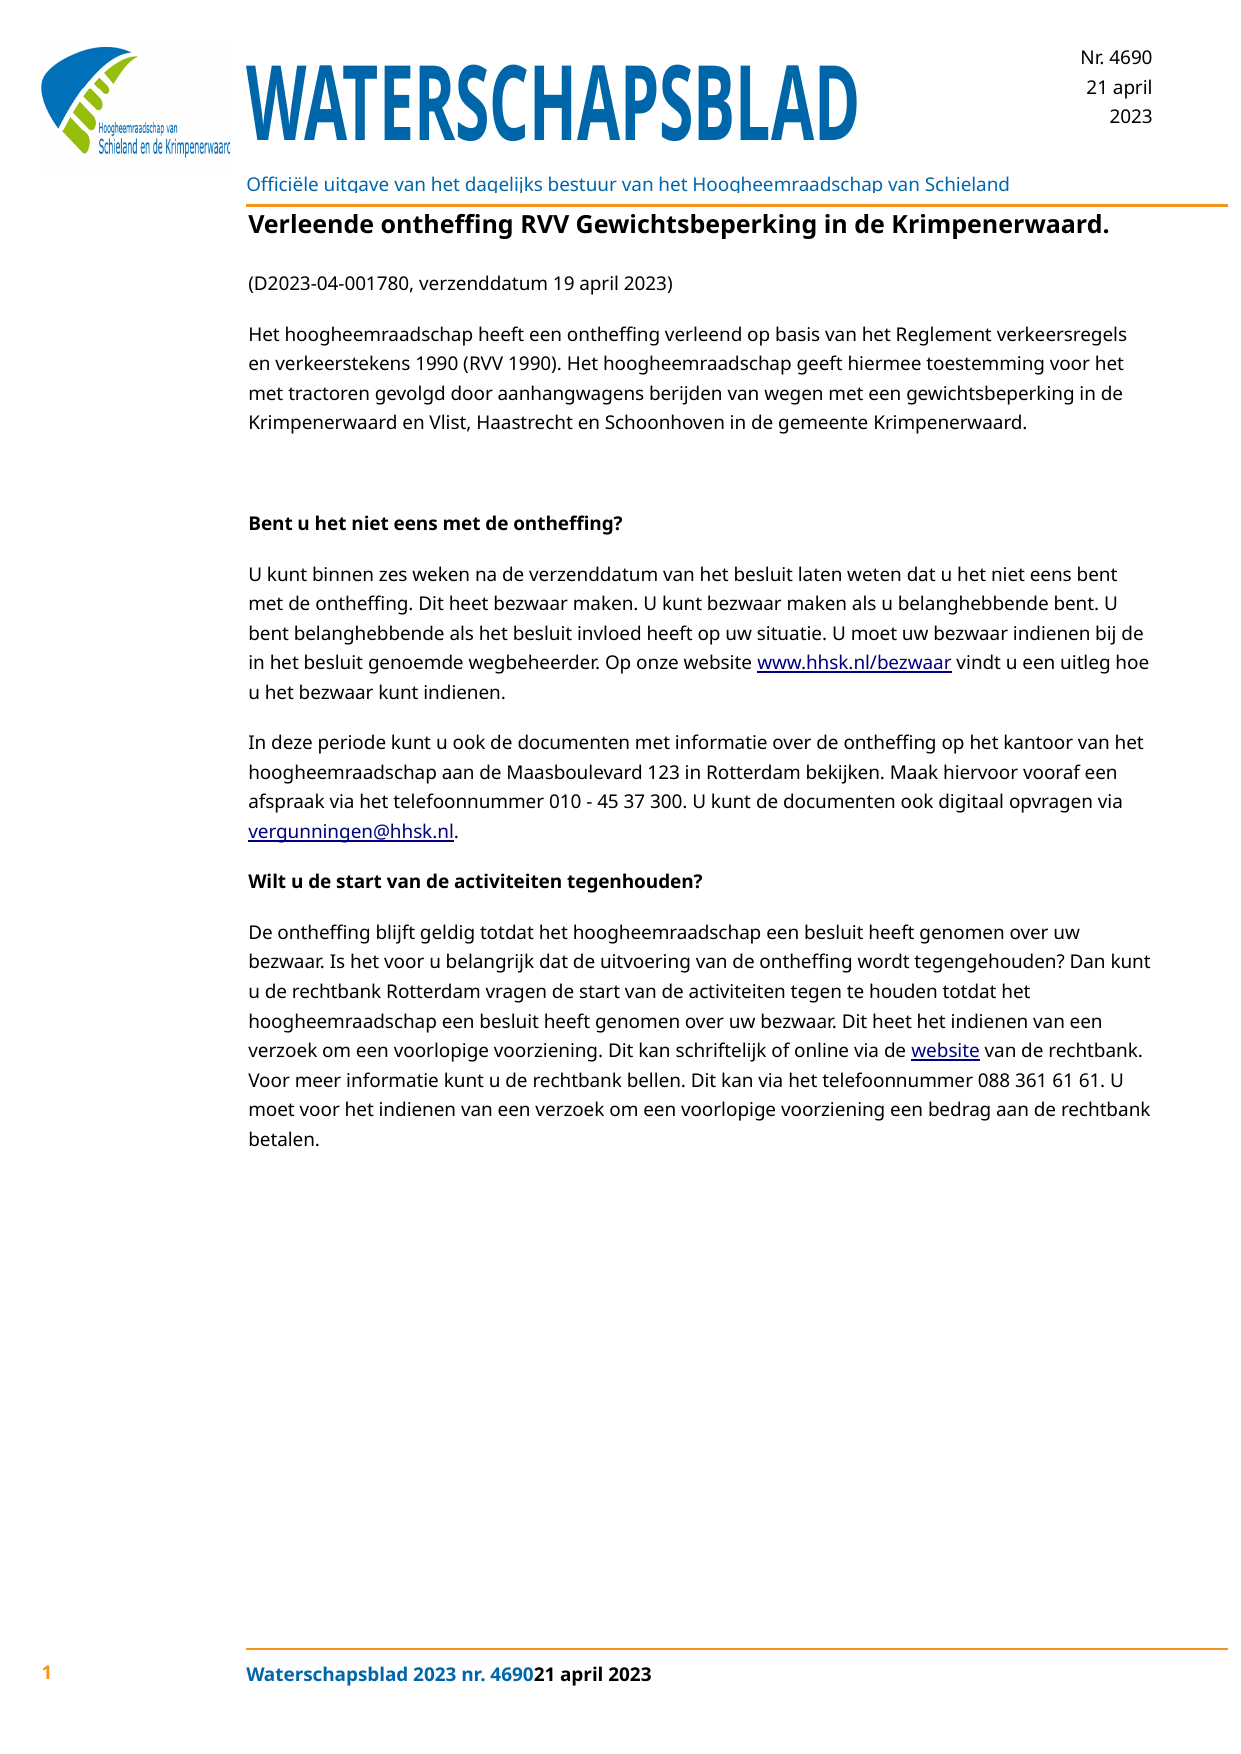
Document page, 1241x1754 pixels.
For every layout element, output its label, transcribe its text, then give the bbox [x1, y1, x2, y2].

text Het hoogheemraadschap heeft een ontheffing verleend op basis van het Reglement verkeersregels en verkeerstekens 1990 (RVV 1990). Het hoogheemraadschap geeft hiermee toestemming voor het met tractoren gevolgd door aanhangwagens berijden van wegen met een gewichtsbeperking in de Krimpenerwaard en Vlist, Haastrecht en Schoonhoven in de gemeente Krimpenerwaard. [248, 321, 1152, 435]
text U kunt binnen zes weken na de verzenddatum van het besluit laten weten dat u het niet eens bent met de ontheffing. Dit heet bezwaar maken. U kunt bezwaar maken als u belanghebbende bent. U bent belanghebbende als het besluit invloed heeft op uw situatie. U moet uw bezwaar indienen bij de in het besluit genoemde wegbeheerder. Op onze website www.hhsk.nl/bezwaar vindt u een uitleg hoe u het bezwaar kunt indienen. [248, 561, 1152, 705]
text Wilt u de start van de activiteiten tegenhouden? [248, 869, 1152, 894]
text (D2023-04-001780, verzenddatum 19 april 2023) [248, 270, 1152, 296]
text Verleende ontheffing RVV Gewichtsbeperking in de Krimpenerwaard. [248, 207, 1152, 241]
text Bent u het niet eens met de ontheffing? [248, 510, 1152, 536]
text De ontheffing blijft geldig totdat het hoogheemraadschap een besluit heeft genomen over uw bezwaar. Is het voor u belangrijk dat de uitvoering van de ontheffing wordt tegengehouden? Dan kunt u de rechtbank Rotterdam vragen de start van de activiteiten tegen te houden totdat het hoogheemraadschap een besluit heeft genomen over uw bezwaar. Dit heet het indienen van een verzoek om een voorlopige voorziening. Dit kan schriftelijk of online via de website van de rechtbank. Voor meer informatie kunt u de rechtbank bellen. Dit kan via het telefoonnummer 088 361 61 61. U moet voor het indienen van een verzoek om een voorlopige voorziening een bedrag aan de rechtbank betalen. [248, 919, 1152, 1152]
text In deze periode kunt u ook de documenten met informatie over de ontheffing op het kantoor van het hoogheemraadschap aan de Maasboulevard 123 in Rotterdam bekijken. Maak hiervoor vooraf een afspraak via het telefoonnummer 010 - 45 37 300. U kunt de documenten ook digitaal opvragen via vergunningen@hhsk.nl. [248, 729, 1152, 844]
picture [41, 47, 231, 172]
